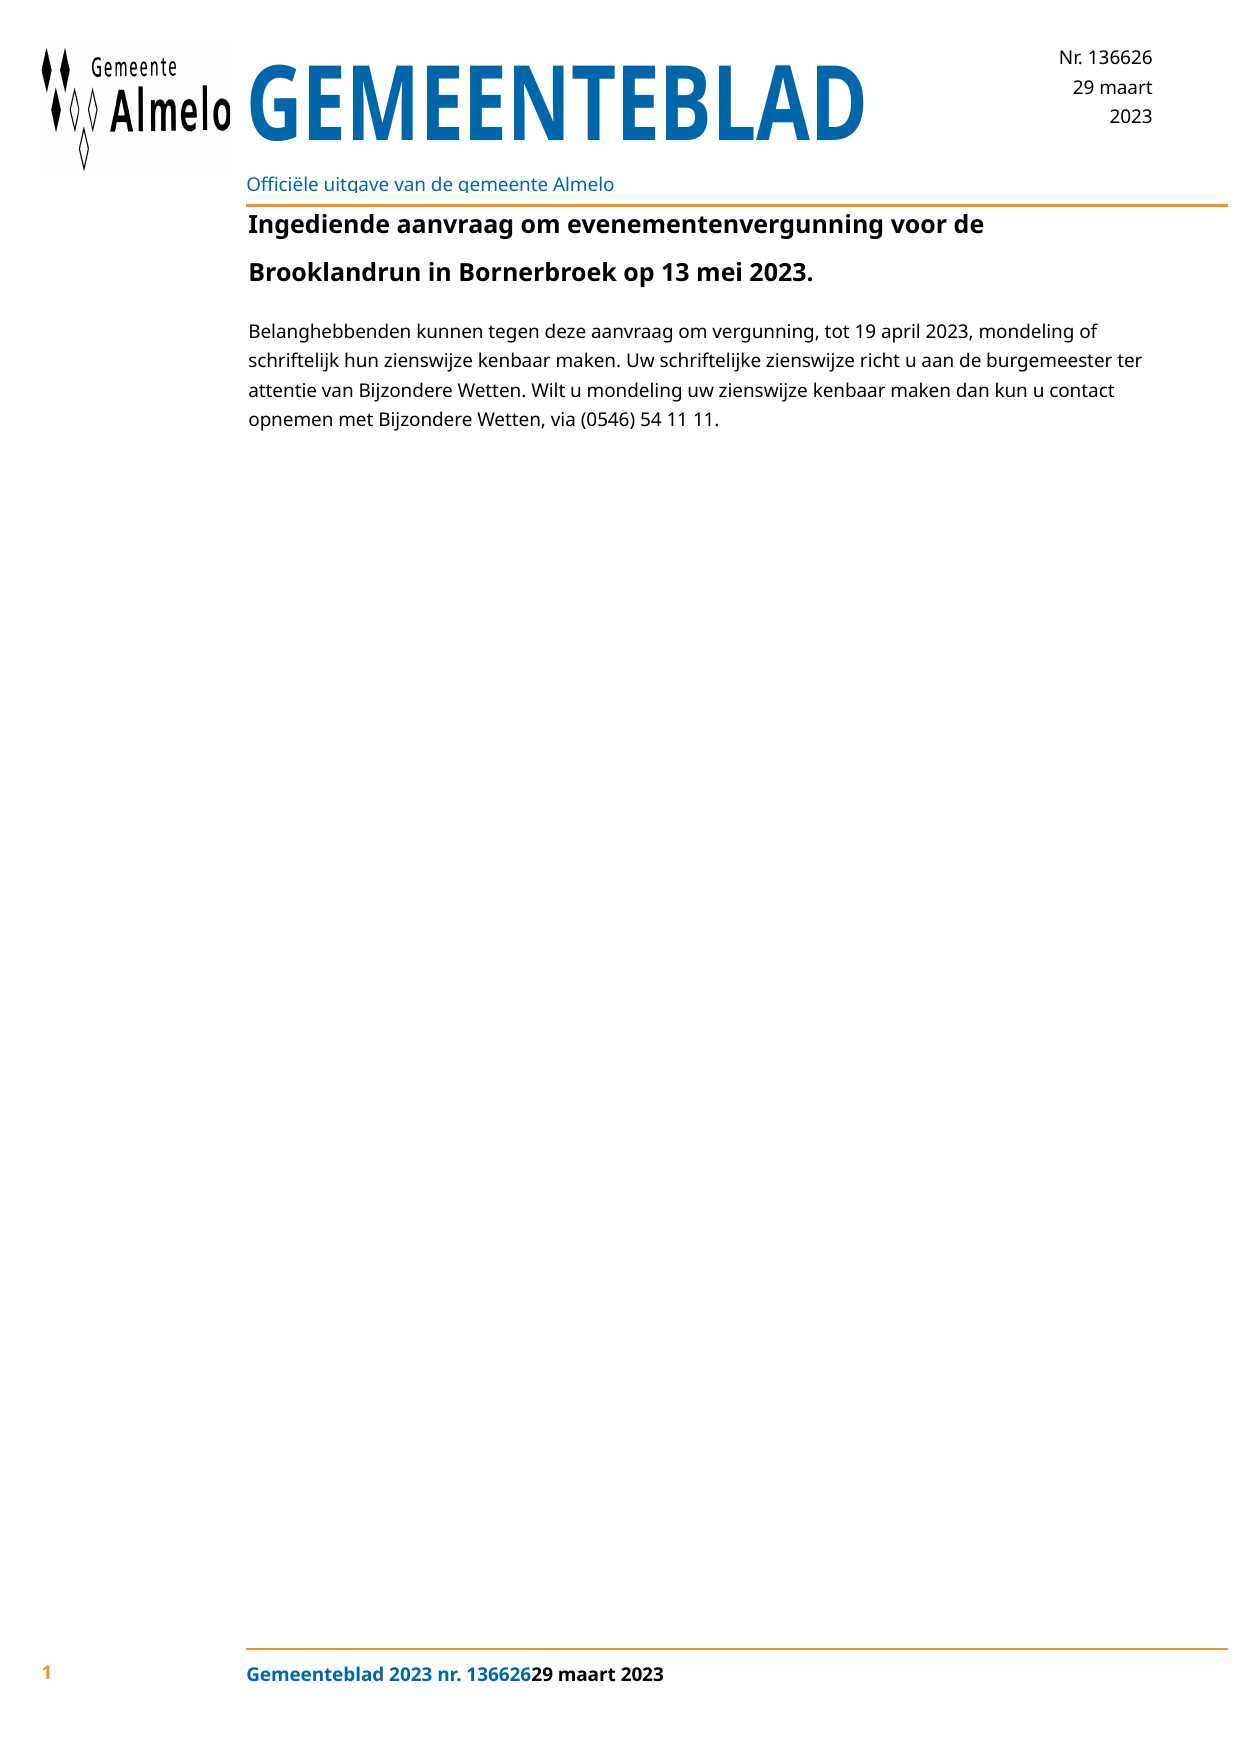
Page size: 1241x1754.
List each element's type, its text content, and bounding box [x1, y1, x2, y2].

text Ingediende aanvraag om evenementenvergunning voor de Brooklandrun in Bornerbroek op 13 mei 2023. [248, 207, 1152, 288]
picture [41, 47, 231, 172]
text Belanghebbenden kunnen tegen deze aanvraag om vergunning, tot 19 april 2023, mondeling of schriftelijk hun zienswijze kenbaar maken. Uw schriftelijke zienswijze richt u aan de burgemeester ter attentie van Bijzondere Wetten. Wilt u mondeling uw zienswijze kenbaar maken dan kun u contact opnemen met Bijzondere Wetten, via (0546) 54 11 11. [248, 318, 1152, 432]
